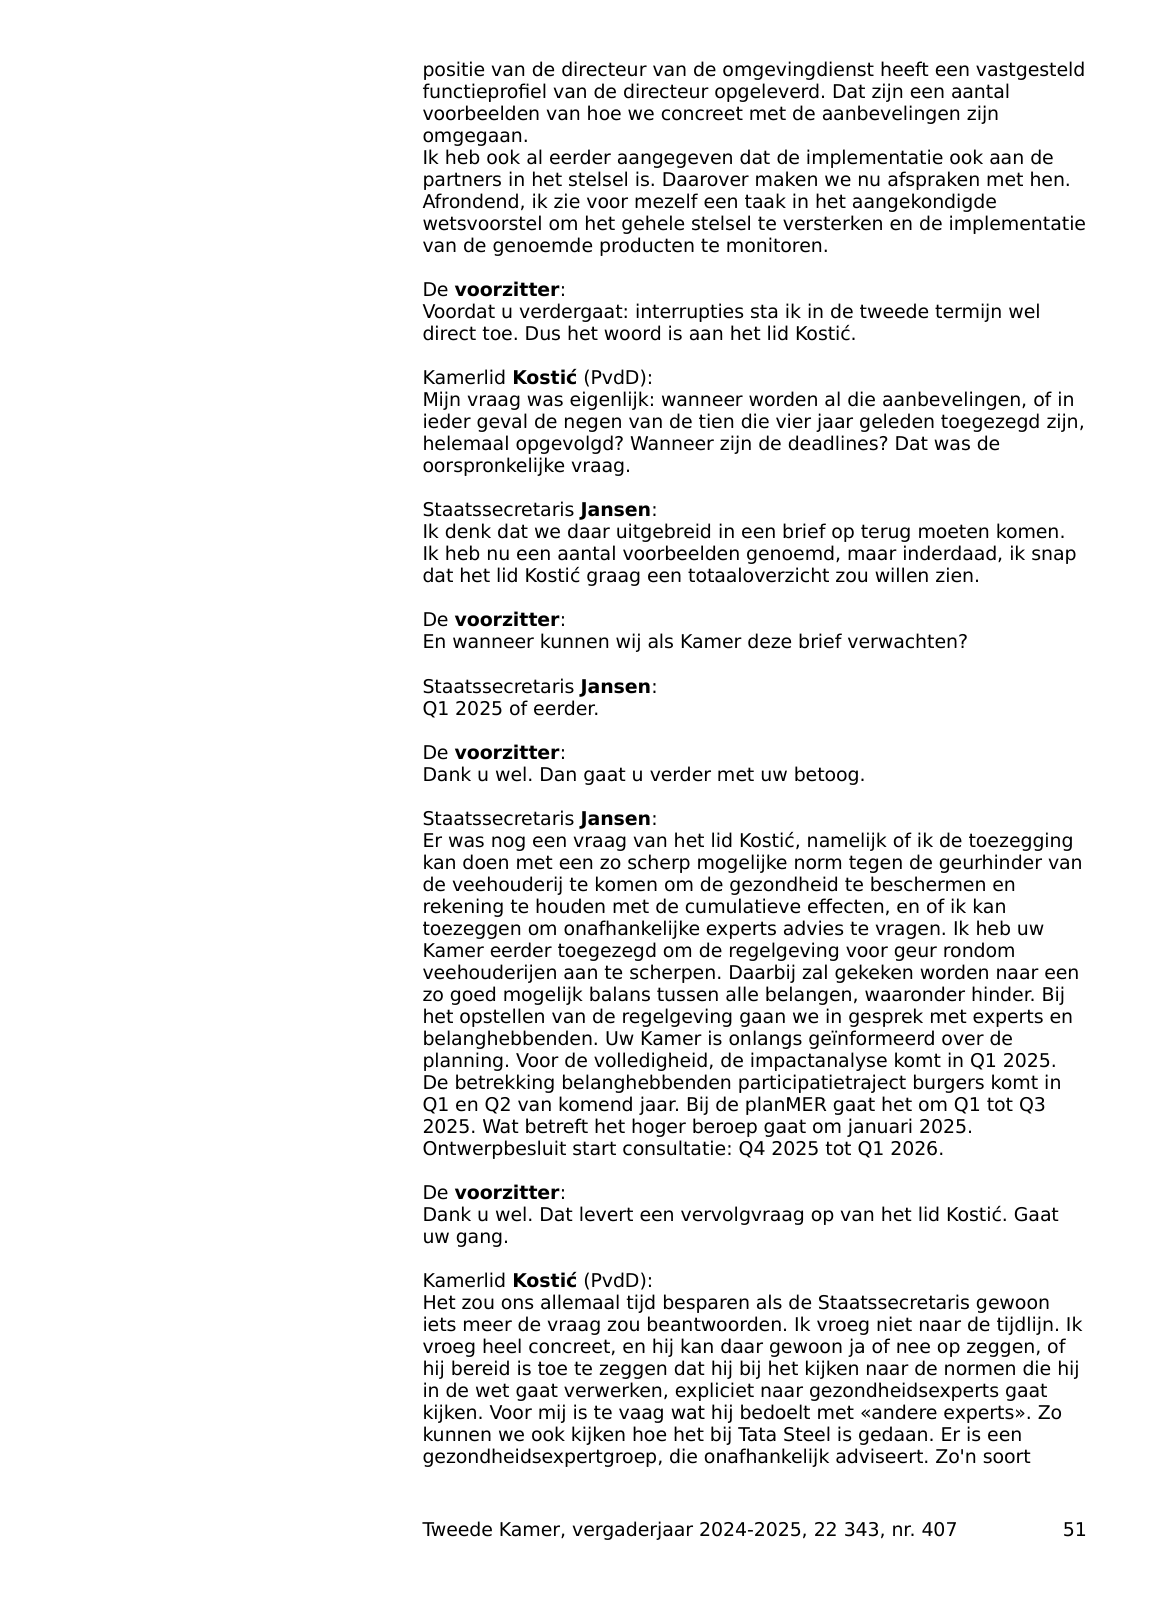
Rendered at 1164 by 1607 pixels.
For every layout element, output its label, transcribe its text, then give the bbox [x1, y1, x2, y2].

text Mijn vraag was eigenlijk: wanneer worden al die aanbevelingen, of in ieder geval de negen van de tien die vier jaar geleden toegezegd zijn, helemaal opgevolgd? Wanneer zijn de deadlines? Dat was de oorspronkelijke vraag. [422, 389, 1087, 477]
text Staatssecretaris Jansen: [422, 676, 1087, 697]
text Ik heb ook al eerder aangegeven dat de implementatie ook aan de partners in het stelsel is. Daarover maken we nu afspraken met hen. [422, 147, 1087, 191]
text De voorzitter: [422, 1182, 1087, 1204]
text Dank u wel. Dat levert een vervolgvraag op van het lid Kostić. Gaat uw gang. [422, 1204, 1087, 1248]
text En wanneer kunnen wij als Kamer deze brief verwachten? [422, 631, 1087, 653]
text Q1 2025 of eerder. [422, 697, 1087, 719]
text Het zou ons allemaal tijd besparen als de Staatssecretaris gewoon iets meer de vraag zou beantwoorden. Ik vroeg niet naar de tijdlijn. Ik vroeg heel concreet, en hij kan daar gewoon ja of nee op zeggen, of hij bereid is toe te zeggen dat hij bij het kijken naar de normen die hij in de wet gaat verwerken, expliciet naar gezondheidsexperts gaat kijken. Voor mij is te vaag wat hij bedoelt met «andere experts». Zo kunnen we ook kijken hoe het bij Tata Steel is gedaan. Er is een gezondheidsexpertgroep, die onafhankelijk adviseert. Zo'n soort [422, 1292, 1087, 1468]
text Kamerlid Kostić (PvdD): [422, 1270, 1087, 1292]
text Voordat u verdergaat: interrupties sta ik in de tweede termijn wel direct toe. Dus het woord is aan het lid Kostić. [422, 301, 1087, 345]
text De voorzitter: [422, 742, 1087, 764]
text Staatssecretaris Jansen: [422, 499, 1087, 521]
text Er was nog een vraag van het lid Kostić, namelijk of ik de toezegging kan doen met een zo scherp mogelijke norm tegen de geurhinder van de veehouderij te komen om de gezondheid te beschermen en rekening te houden met de cumulatieve effecten, en of ik kan toezeggen om onafhankelijke experts advies te vragen. Ik heb uw Kamer eerder toegezegd om de regelgeving voor geur rondom veehouderijen aan te scherpen. Daarbij zal gekeken worden naar een zo goed mogelijk balans tussen alle belangen, waaronder hinder. Bij het opstellen van de regelgeving gaan we in gesprek met experts en belanghebbenden. Uw Kamer is onlangs geïnformeerd over de planning. Voor de volledigheid, de impactanalyse komt in Q1 2025. De betrekking belanghebbenden participatietraject burgers komt in Q1 en Q2 van komend jaar. Bij de planMER gaat het om Q1 tot Q3 2025. Wat betreft het hoger beroep gaat om januari 2025. Ontwerpbesluit start consultatie: Q4 2025 tot Q1 2026. [422, 830, 1087, 1159]
text positie van de directeur van de omgevingdienst heeft een vastgesteld functieprofiel van de directeur opgeleverd. Dat zijn een aantal voorbeelden van hoe we concreet met de aanbevelingen zijn omgegaan. [422, 59, 1087, 147]
text De voorzitter: [422, 609, 1087, 631]
text Kamerlid Kostić (PvdD): [422, 367, 1087, 389]
text De voorzitter: [422, 279, 1087, 301]
text Dank u wel. Dan gaat u verder met uw betoog. [422, 764, 1087, 786]
text Staatssecretaris Jansen: [422, 808, 1087, 830]
text Ik denk dat we daar uitgebreid in een brief op terug moeten komen. Ik heb nu een aantal voorbeelden genoemd, maar inderdaad, ik snap dat het lid Kostić graag een totaaloverzicht zou willen zien. [422, 521, 1087, 587]
text Afrondend, ik zie voor mezelf een taak in het aangekondigde wetsvoorstel om het gehele stelsel te versterken en de implementatie van de genoemde producten te monitoren. [422, 191, 1087, 257]
